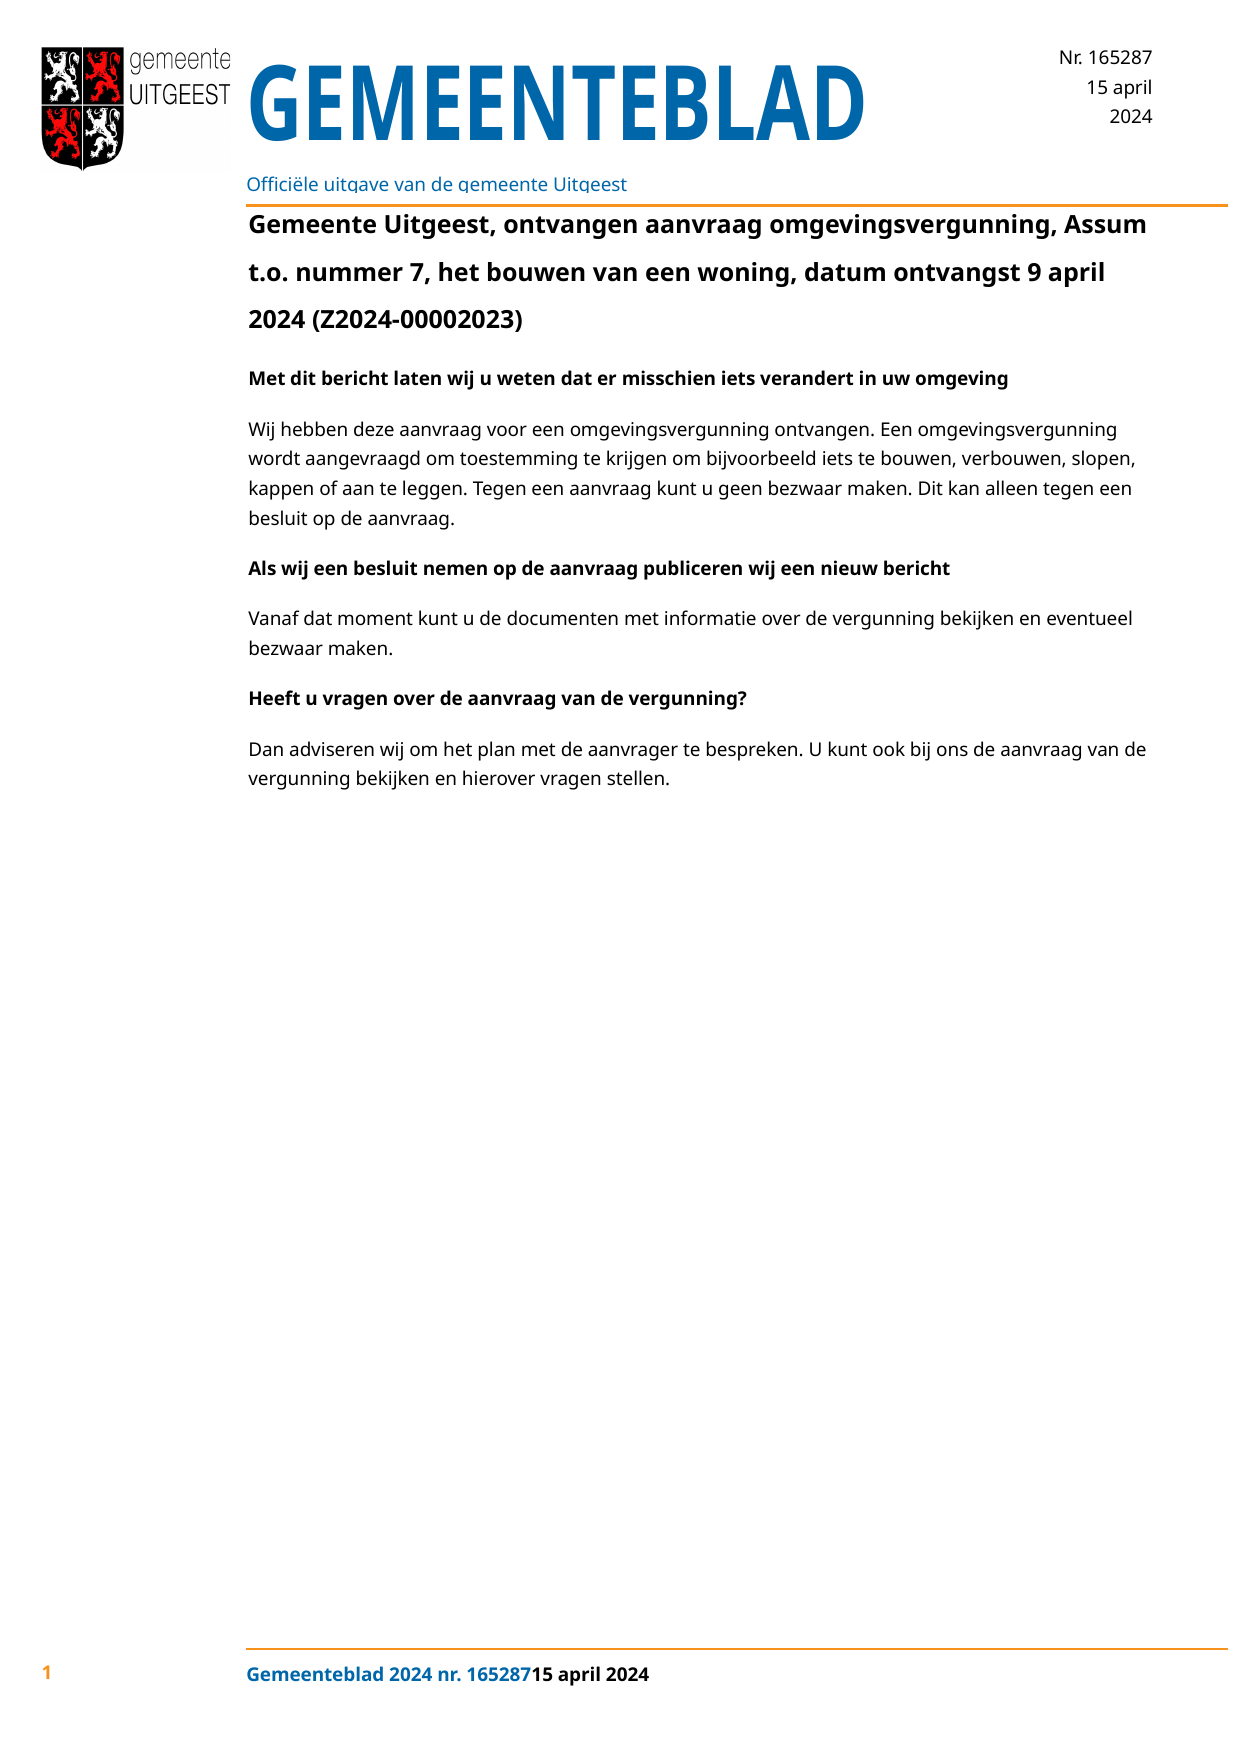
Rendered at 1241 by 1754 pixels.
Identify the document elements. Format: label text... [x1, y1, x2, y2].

text Als wij een besluit nemen op de aanvraag publiceren wij een nieuw bericht [248, 555, 1152, 581]
text Wij hebben deze aanvraag voor een omgevingsvergunning ontvangen. Een omgevingsvergunning wordt aangevraagd om toestemming te krijgen om bijvoorbeeld iets te bouwen, verbouwen, slopen, kappen of aan te leggen. Tegen een aanvraag kunt u geen bezwaar maken. Dit kan alleen tegen een besluit op de aanvraag. [248, 416, 1152, 530]
picture [41, 47, 231, 172]
text Gemeente Uitgeest, ontvangen aanvraag omgevingsvergunning, Assum t.o. nummer 7, het bouwen van een woning, datum ontvangst 9 april 2024 (Z2024-00002023) [248, 207, 1152, 336]
text Dan adviseren wij om het plan met de aanvrager te bespreken. U kunt ook bij ons de aanvraag van de vergunning bekijken en hierover vragen stellen. [248, 736, 1152, 791]
text Vanaf dat moment kunt u de documenten met informatie over de vergunning bekijken en eventueel bezwaar maken. [248, 606, 1152, 661]
text Heeft u vragen over de aanvraag van de vergunning? [248, 686, 1152, 711]
text Met dit bericht laten wij u weten dat er misschien iets verandert in uw omgeving [248, 366, 1152, 391]
